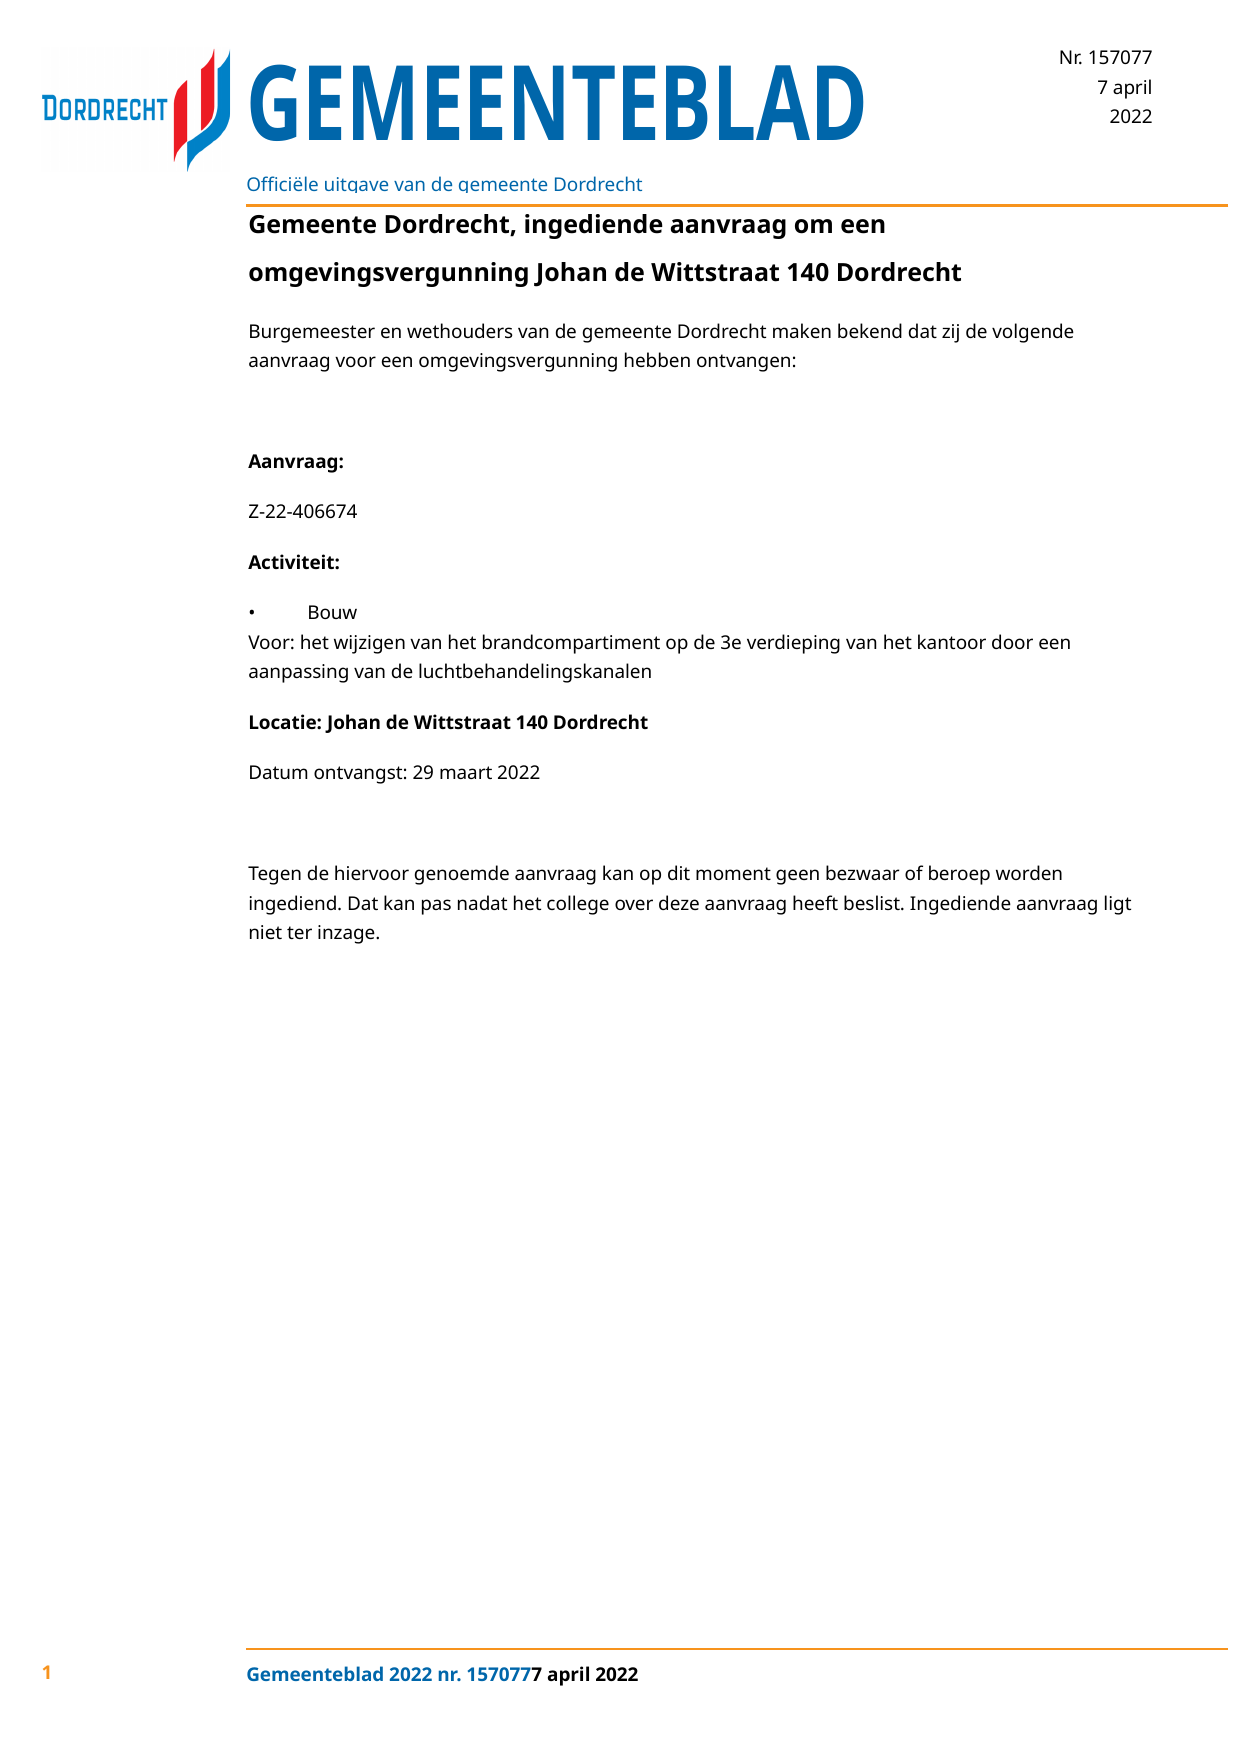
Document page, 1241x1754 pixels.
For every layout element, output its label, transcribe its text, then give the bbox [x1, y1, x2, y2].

text Aanvraag: [248, 448, 1152, 474]
text Burgemeester en wethouders van de gemeente Dordrecht maken bekend dat zij de volgende aanvraag voor een omgevingsvergunning hebben ontvangen: [248, 318, 1152, 373]
text Activiteit: [248, 549, 1152, 575]
text Voor: het wijzigen van het brandcompartiment op de 3e verdieping van het kantoor door een aanpassing van de luchtbehandelingskanalen [248, 629, 1152, 684]
picture [41, 47, 231, 172]
text Gemeente Dordrecht, ingediende aanvraag om een omgevingsvergunning Johan de Wittstraat 140 Dordrecht [248, 207, 1152, 288]
list Bouw [248, 599, 1152, 625]
text Tegen de hiervoor genoemde aanvraag kan op dit moment geen bezwaar of beroep worden ingediend. Dat kan pas nadat het college over deze aanvraag heeft beslist. Ingediende aanvraag ligt niet ter inzage. [248, 860, 1152, 945]
text Z-22-406674 [248, 499, 1152, 524]
text Locatie: Johan de Wittstraat 140 Dordrecht [248, 709, 1152, 735]
text Datum ontvangst: 29 maart 2022 [248, 759, 1152, 785]
